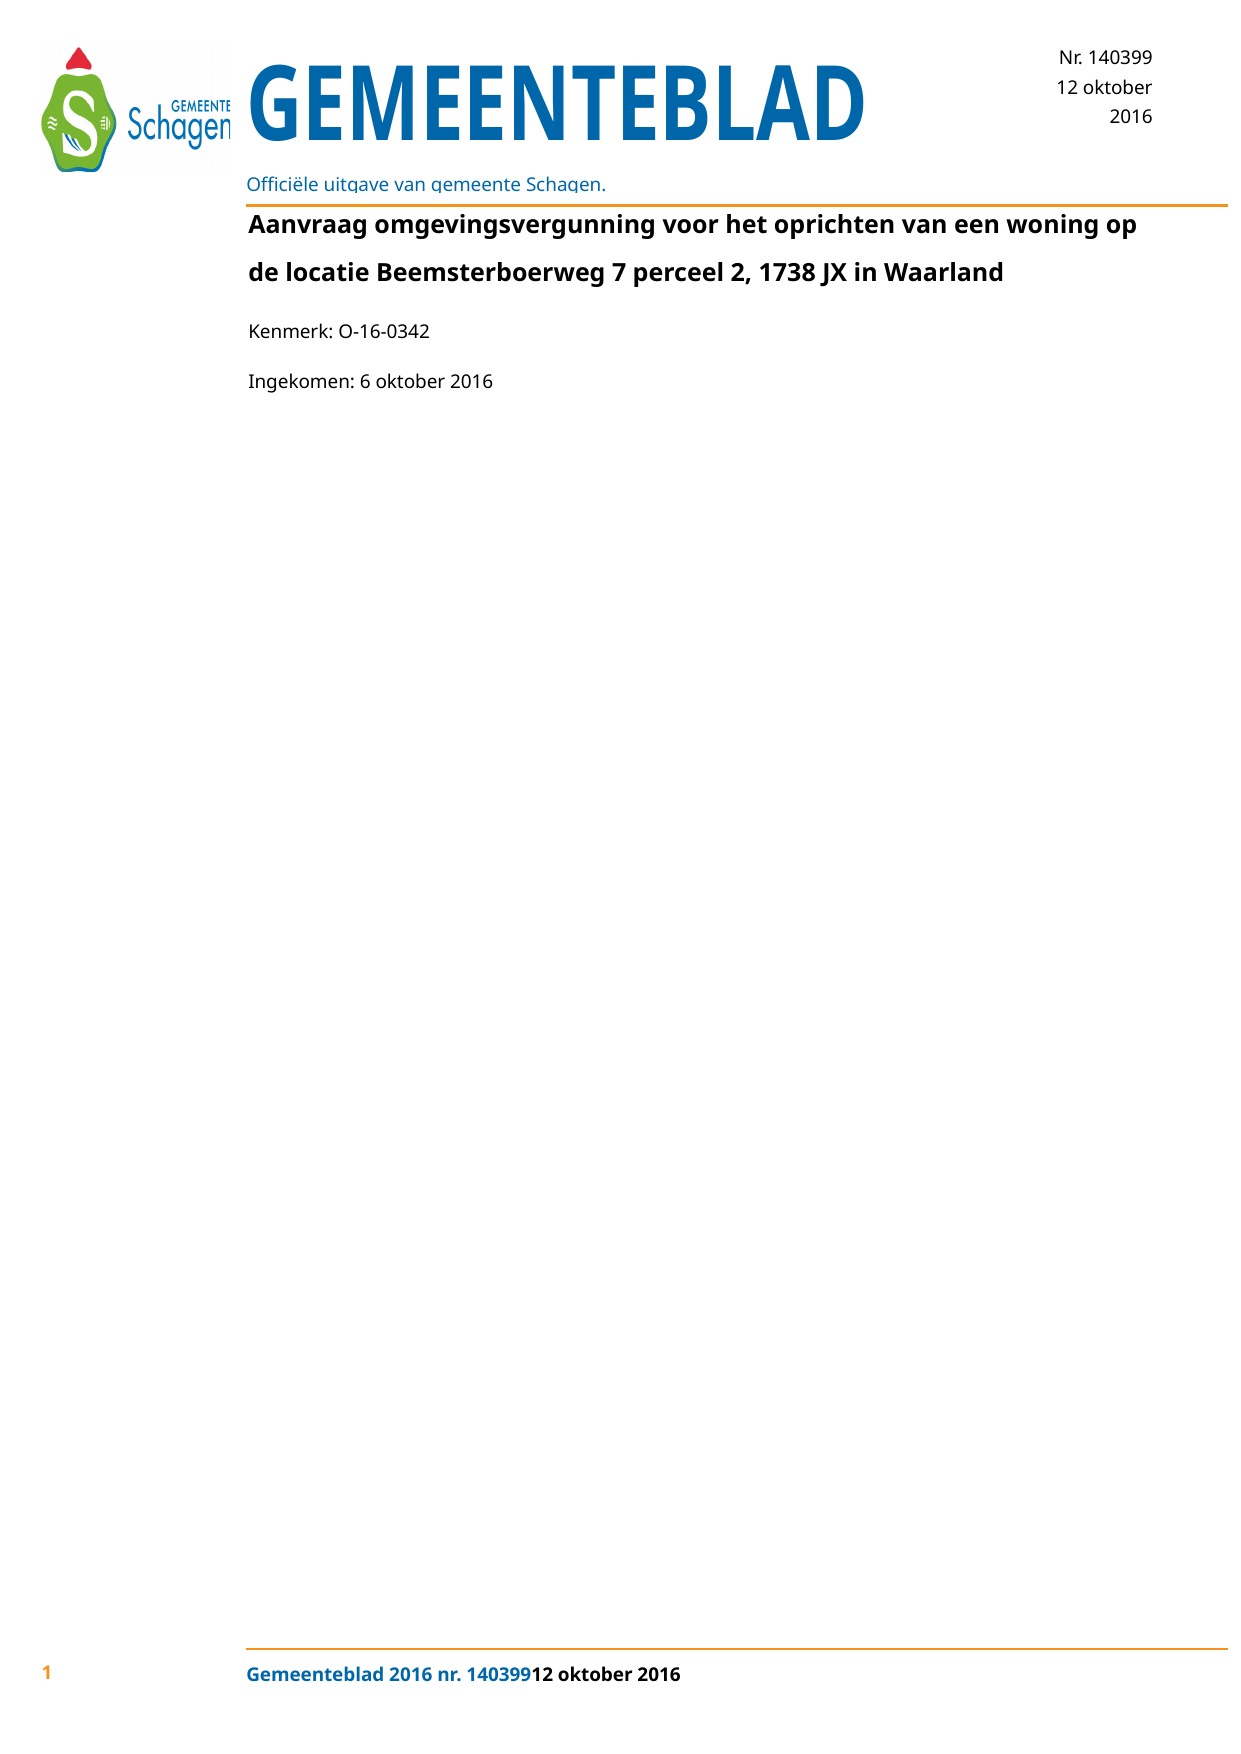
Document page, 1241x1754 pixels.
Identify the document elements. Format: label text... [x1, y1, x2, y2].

text Aanvraag omgevingsvergunning voor het oprichten van een woning op de locatie Beemsterboerweg 7 perceel 2, 1738 JX in Waarland [248, 207, 1152, 288]
text Ingekomen: 6 oktober 2016 [248, 368, 1152, 394]
text Kenmerk: O-16-0342 [248, 318, 1152, 344]
picture [41, 47, 231, 172]
